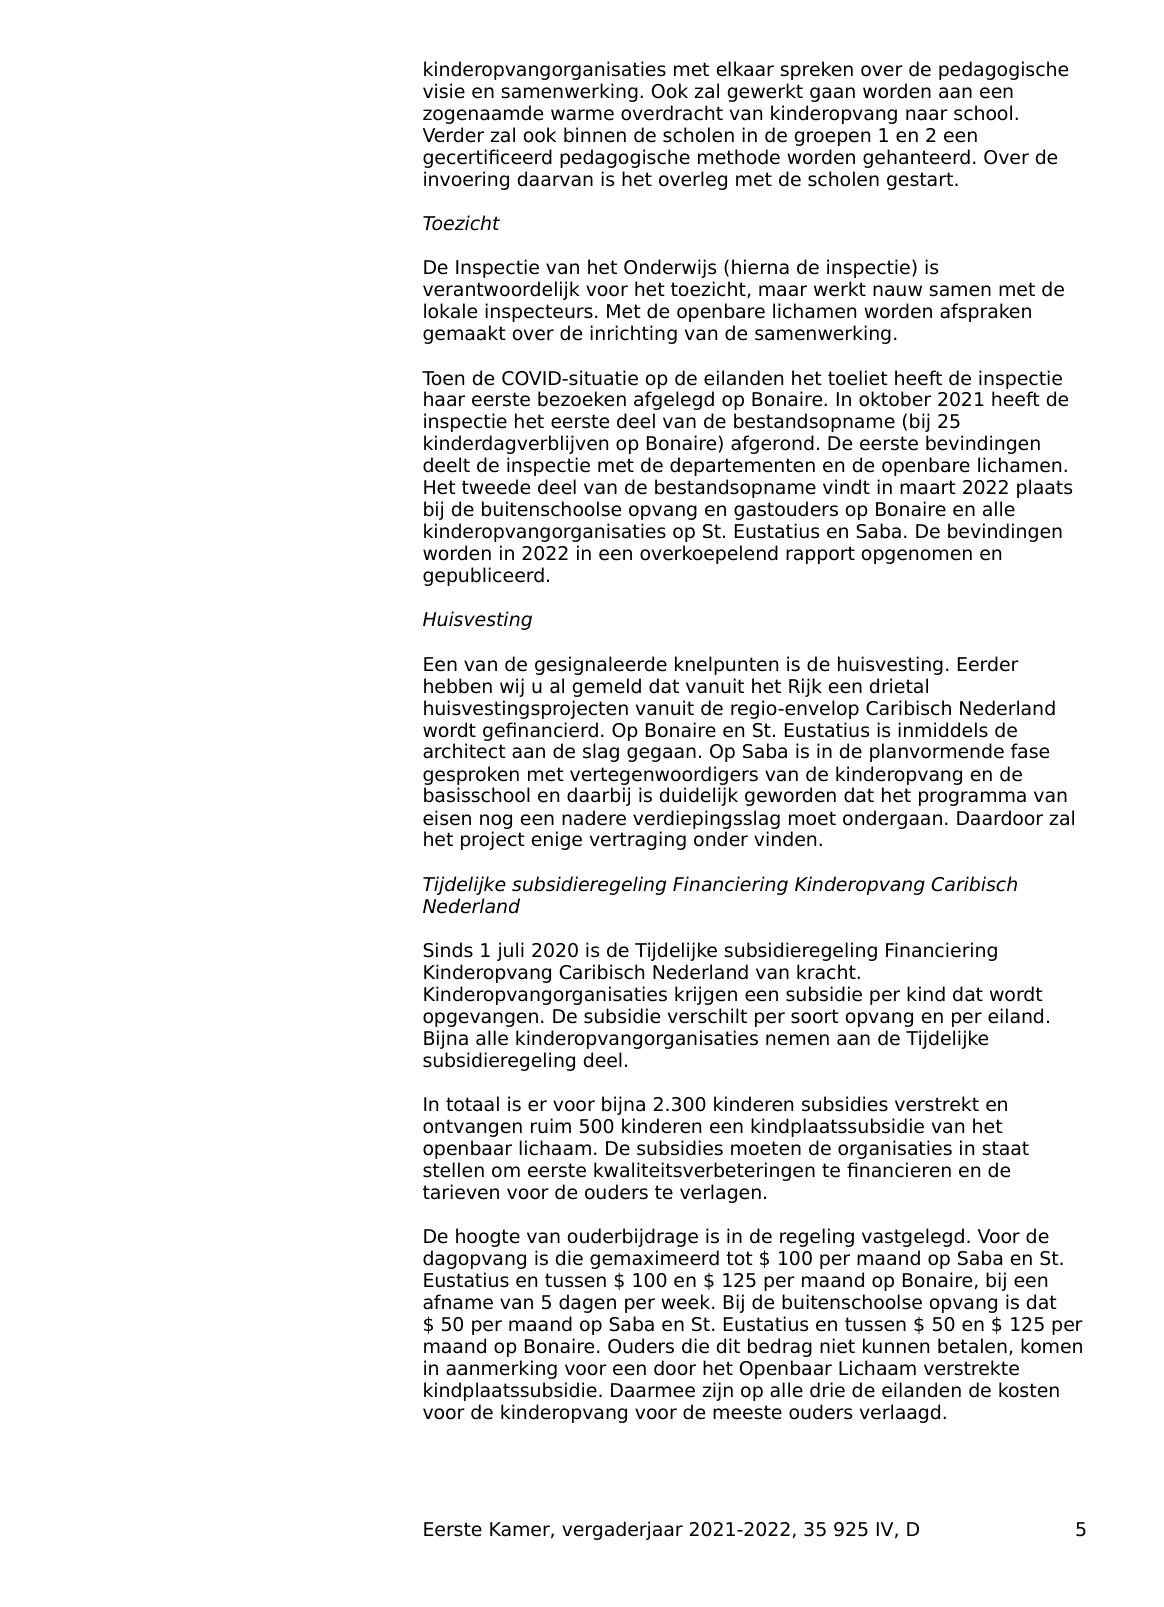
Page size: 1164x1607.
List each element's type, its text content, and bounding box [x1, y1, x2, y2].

text Een van de gesignaleerde knelpunten is de huisvesting. Eerder hebben wij u al gemeld dat vanuit het Rijk een drietal huisvestingsprojecten vanuit de regio-envelop Caribisch Nederland wordt gefinancierd. Op Bonaire en St. Eustatius is inmiddels de architect aan de slag gegaan. Op Saba is in de planvormende fase gesproken met vertegenwoordigers van de kinderopvang en de basisschool en daarbij is duidelijk geworden dat het programma van eisen nog een nadere verdiepingsslag moet ondergaan. Daardoor zal het project enige vertraging onder vinden. [422, 653, 1087, 851]
subtitle Huisvesting [422, 609, 1087, 631]
text Toen de COVID-situatie op de eilanden het toeliet heeft de inspectie haar eerste bezoeken afgelegd op Bonaire. In oktober 2021 heeft de inspectie het eerste deel van de bestandsopname (bij 25 kinderdagverblijven op Bonaire) afgerond. De eerste bevindingen deelt de inspectie met de departementen en de openbare lichamen. Het tweede deel van de bestandsopname vindt in maart 2022 plaats bij de buitenschoolse opvang en gastouders op Bonaire en alle kinderopvangorganisaties op St. Eustatius en Saba. De bevindingen worden in 2022 in een overkoepelend rapport opgenomen en gepubliceerd. [422, 367, 1087, 587]
text kinderopvangorganisaties met elkaar spreken over de pedagogische visie en samenwerking. Ook zal gewerkt gaan worden aan een zogenaamde warme overdracht van kinderopvang naar school. Verder zal ook binnen de scholen in de groepen 1 en 2 een gecertificeerd pedagogische methode worden gehanteerd. Over de invoering daarvan is het overleg met de scholen gestart. [422, 59, 1087, 191]
text In totaal is er voor bijna 2.300 kinderen subsidies verstrekt en ontvangen ruim 500 kinderen een kindplaatssubsidie van het openbaar lichaam. De subsidies moeten de organisaties in staat stellen om eerste kwaliteitsverbeteringen te financieren en de tarieven voor de ouders te verlagen. [422, 1094, 1087, 1204]
subtitle Toezicht [422, 213, 1087, 235]
text De Inspectie van het Onderwijs (hierna de inspectie) is verantwoordelijk voor het toezicht, maar werkt nauw samen met de lokale inspecteurs. Met de openbare lichamen worden afspraken gemaakt over de inrichting van de samenwerking. [422, 257, 1087, 345]
text Sinds 1 juli 2020 is de Tijdelijke subsidieregeling Financiering Kinderopvang Caribisch Nederland van kracht. Kinderopvangorganisaties krijgen een subsidie per kind dat wordt opgevangen. De subsidie verschilt per soort opvang en per eiland. Bijna alle kinderopvangorganisaties nemen aan de Tijdelijke subsidieregeling deel. [422, 940, 1087, 1072]
text De hoogte van ouderbijdrage is in de regeling vastgelegd. Voor de dagopvang is die gemaximeerd tot $ 100 per maand op Saba en St. Eustatius en tussen $ 100 en $ 125 per maand op Bonaire, bij een afname van 5 dagen per week. Bij de buitenschoolse opvang is dat $ 50 per maand op Saba en St. Eustatius en tussen $ 50 en $ 125 per maand op Bonaire. Ouders die dit bedrag niet kunnen betalen, komen in aanmerking voor een door het Openbaar Lichaam verstrekte kindplaatssubsidie. Daarmee zijn op alle drie de eilanden de kosten voor de kinderopvang voor de meeste ouders verlaagd. [422, 1226, 1087, 1424]
subtitle Tijdelijke subsidieregeling Financiering Kinderopvang Caribisch Nederland [422, 873, 1087, 917]
